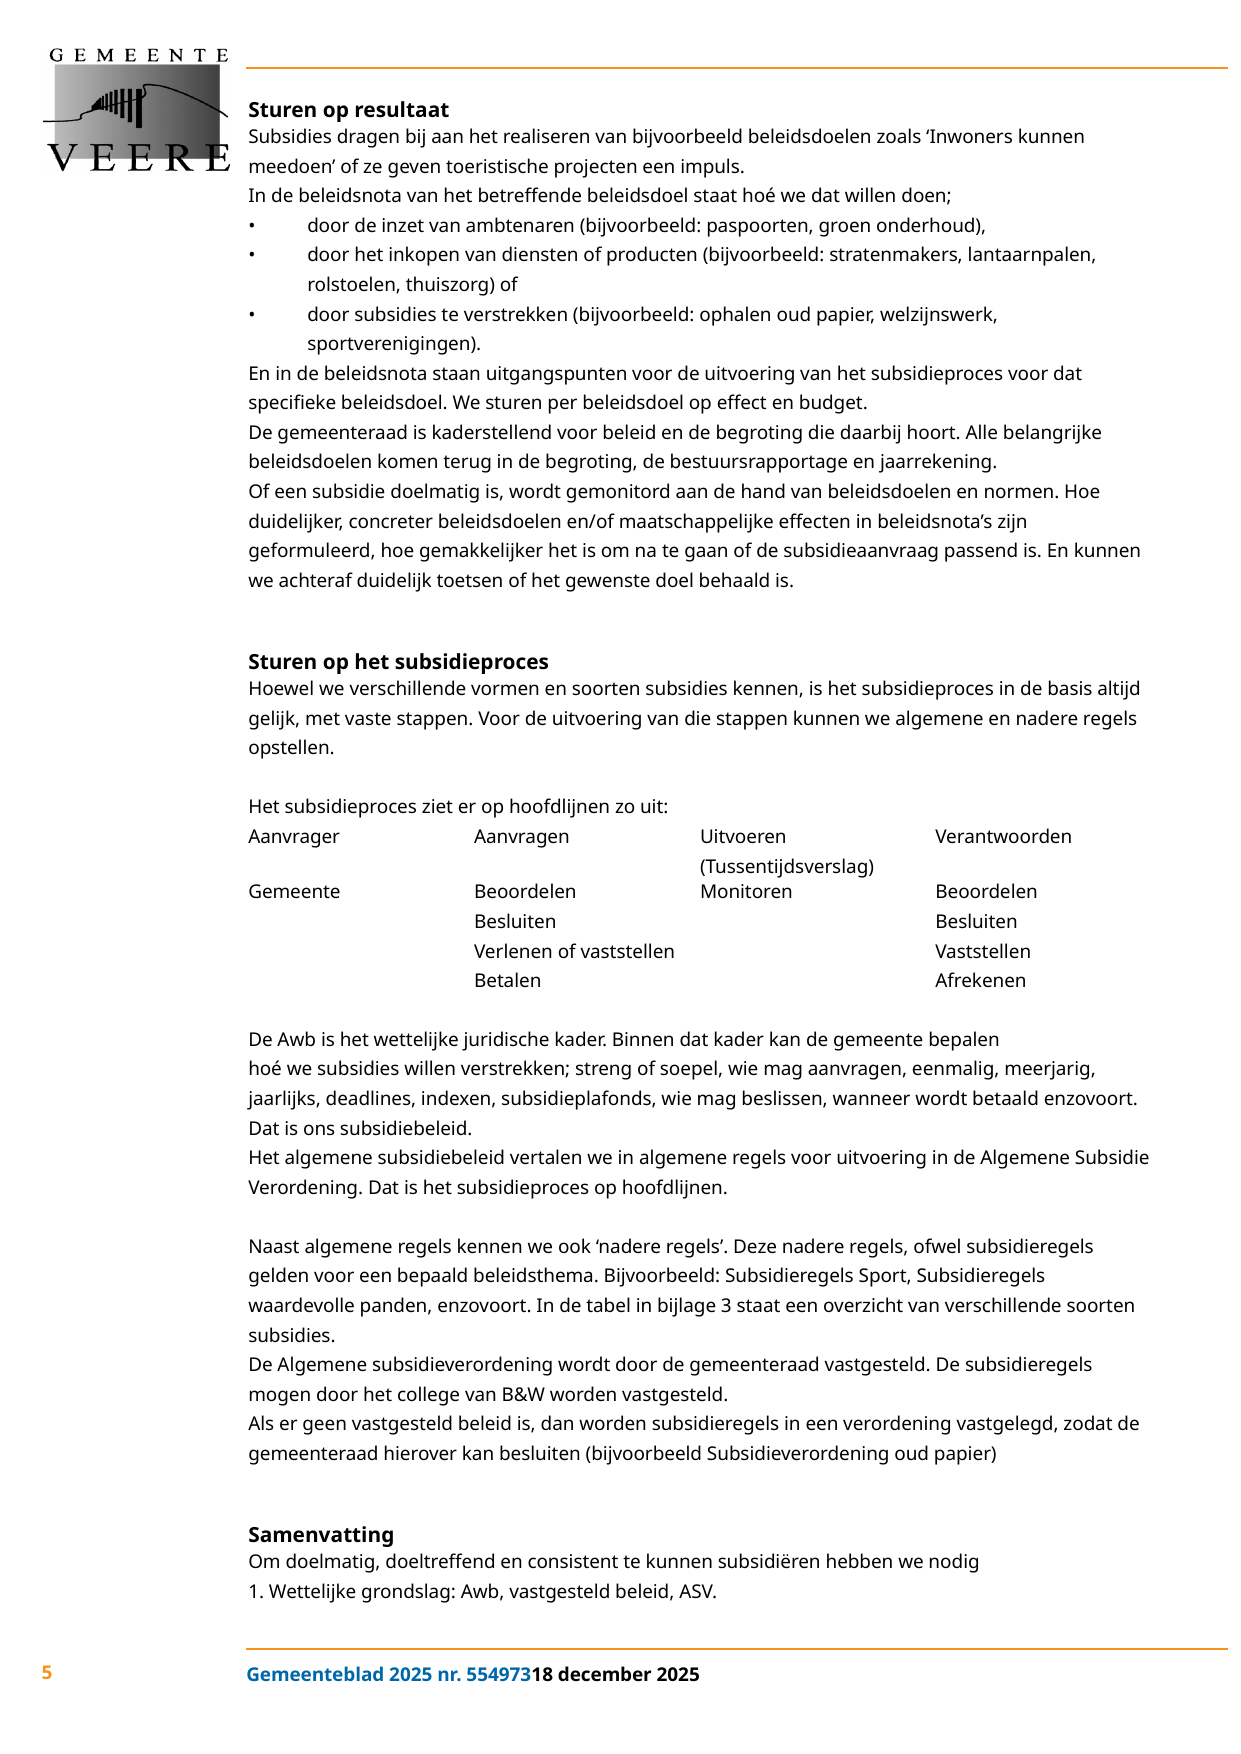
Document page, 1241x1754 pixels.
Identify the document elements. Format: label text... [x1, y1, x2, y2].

picture [41, 47, 231, 172]
text En in de beleidsnota staan uitgangspunten voor de uitvoering van het subsidieproces voor dat specifieke beleidsdoel. We sturen per beleidsdoel op effect en budget. [248, 360, 1152, 415]
table_cell Beoordelen Besluiten Verlenen of vaststellen Betalen [474, 879, 700, 993]
list door subsidies te verstrekken (bijvoorbeeld: ophalen oud papier, welzijnswerk, sportverenigingen). [248, 301, 1152, 356]
text Sturen op resultaat [248, 95, 1152, 123]
text Het algemene subsidiebeleid vertalen we in algemene regels voor uitvoering in de Algemene Subsidie Verordening. Dat is het subsidieproces op hoofdlijnen. [248, 1144, 1152, 1200]
text Het subsidieproces ziet er op hoofdlijnen zo uit: [248, 794, 1152, 819]
table_cell Beoordelen Besluiten Vaststellen Afrekenen [935, 879, 1152, 993]
text Sturen op het subsidieproces [248, 647, 1152, 675]
table_cell Monitoren [700, 879, 935, 993]
text Hoewel we verschillende vormen en soorten subsidies kennen, is het subsidieproces in de basis altijd gelijk, met vaste stappen. Voor de uitvoering van die stappen kunnen we algemene en nadere regels opstellen. [248, 675, 1152, 760]
table_header Verantwoorden [935, 824, 1152, 879]
text De Awb is het wettelijke juridische kader. Binnen dat kader kan de gemeente bepalen [248, 1026, 1152, 1052]
list door de inzet van ambtenaren (bijvoorbeeld: paspoorten, groen onderhoud), [248, 212, 1152, 238]
text 1. Wettelijke grondslag: Awb, vastgesteld beleid, ASV. [248, 1578, 1152, 1604]
text Als er geen vastgesteld beleid is, dan worden subsidieregels in een verordening vastgelegd, zodat de gemeenteraad hierover kan besluiten (bijvoorbeeld Subsidieverordening oud papier) [248, 1411, 1152, 1466]
list door het inkopen van diensten of producten (bijvoorbeeld: stratenmakers, lantaarnpalen, rolstoelen, thuiszorg) of [248, 242, 1152, 297]
table_header Aanvrager [248, 824, 474, 879]
text Subsidies dragen bij aan het realiseren van bijvoorbeeld beleidsdoelen zoals ‘Inwoners kunnen meedoen’ of ze geven toeristische projecten een impuls. [248, 123, 1152, 178]
table_cell Gemeente [248, 879, 474, 993]
text hoé we subsidies willen verstrekken; streng of soepel, wie mag aanvragen, eenmalig, meerjarig, jaarlijks, deadlines, indexen, subsidieplafonds, wie mag beslissen, wanneer wordt betaald enzovoort. Dat is ons subsidiebeleid. [248, 1056, 1152, 1141]
table_header Aanvragen [474, 824, 700, 879]
text De Algemene subsidieverordening wordt door de gemeenteraad vastgesteld. De subsidieregels mogen door het college van B&W worden vastgesteld. [248, 1351, 1152, 1407]
text Om doelmatig, doeltreffend en consistent te kunnen subsidiëren hebben we nodig [248, 1549, 1152, 1574]
text Samenvatting [248, 1520, 1152, 1549]
text Naast algemene regels kennen we ook ‘nadere regels’. Deze nadere regels, ofwel subsidieregels gelden voor een bepaald beleidsthema. Bijvoorbeeld: Subsidieregels Sport, Subsidieregels waardevolle panden, enzovoort. In de tabel in bijlage 3 staat een overzicht van verschillende soorten subsidies. [248, 1233, 1152, 1348]
text De gemeenteraad is kaderstellend voor beleid en de begroting die daarbij hoort. Alle belangrijke beleidsdoelen komen terug in de begroting, de bestuursrapportage en jaarrekening. [248, 419, 1152, 474]
text In de beleidsnota van het betreffende beleidsdoel staat hoé we dat willen doen; [248, 182, 1152, 208]
table_header Uitvoeren (Tussentijdsverslag) [700, 824, 935, 879]
text Of een subsidie doelmatig is, wordt gemonitord aan de hand van beleidsdoelen en normen. Hoe duidelijker, concreter beleidsdoelen en/of maatschappelijke effecten in beleidsnota’s zijn geformuleerd, hoe gemakkelijker het is om na te gaan of de subsidieaanvraag passend is. En kunnen we achteraf duidelijk toetsen of het gewenste doel behaald is. [248, 478, 1152, 593]
